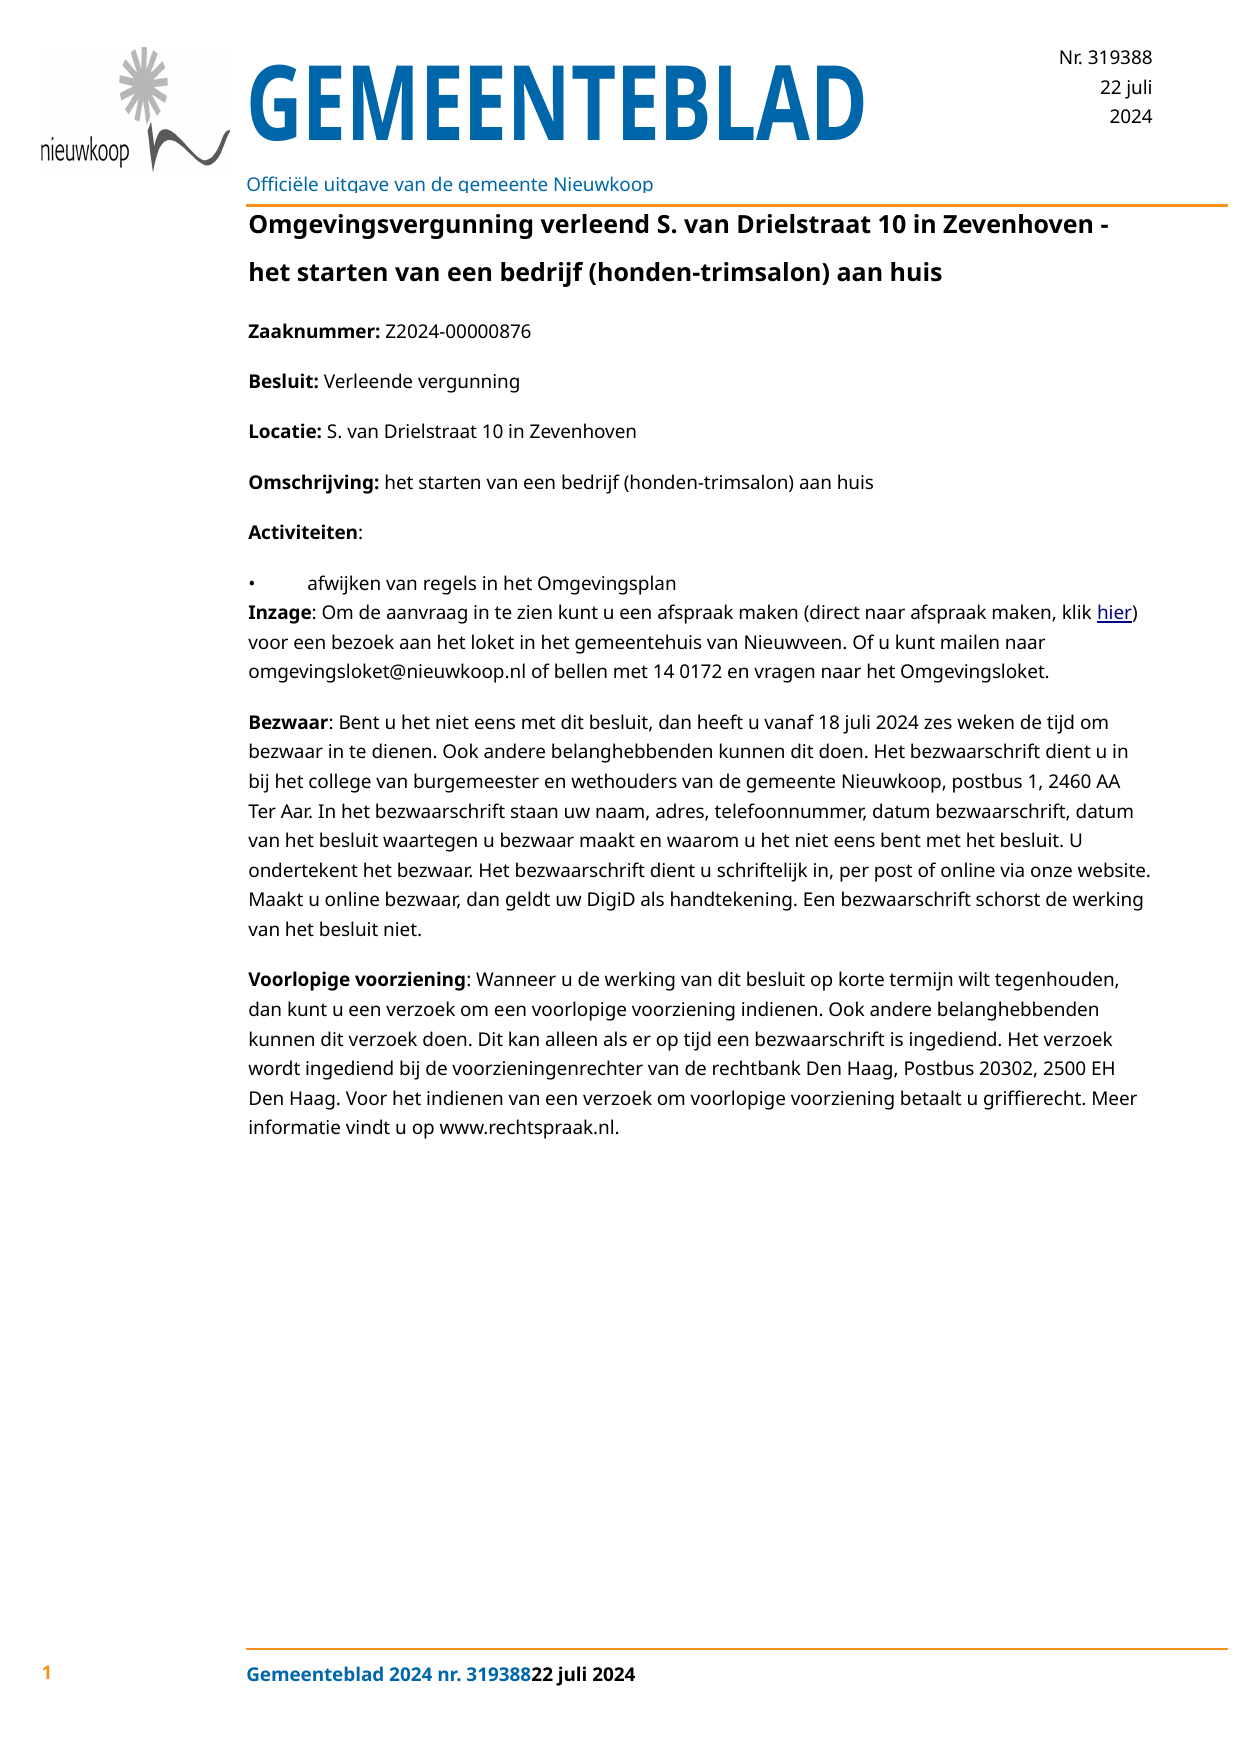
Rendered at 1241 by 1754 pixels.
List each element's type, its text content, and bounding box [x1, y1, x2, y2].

picture [41, 47, 231, 172]
text Bezwaar: Bent u het niet eens met dit besluit, dan heeft u vanaf 18 juli 2024 zes weken de tijd om bezwaar in te dienen. Ook andere belanghebbenden kunnen dit doen. Het bezwaarschrift dient u in bij het college van burgemeester en wethouders van de gemeente Nieuwkoop, postbus 1, 2460 AA Ter Aar. In het bezwaarschrift staan uw naam, adres, telefoonnummer, datum bezwaarschrift, datum van het besluit waartegen u bezwaar maakt en waarom u het niet eens bent met het besluit. U ondertekent het bezwaar. Het bezwaarschrift dient u schriftelijk in, per post of online via onze website. Maakt u online bezwaar, dan geldt uw DigiD als handtekening. Een bezwaarschrift schorst de werking van het besluit niet. [248, 709, 1152, 942]
text Inzage: Om de aanvraag in te zien kunt u een afspraak maken (direct naar afspraak maken, klik hier) voor een bezoek aan het loket in het gemeentehuis van Nieuwveen. Of u kunt mailen naar omgevingsloket@nieuwkoop.nl of bellen met 14 0172 en vragen naar het Omgevingsloket. [248, 599, 1152, 684]
text Besluit: Verleende vergunning [248, 368, 1152, 394]
list afwijken van regels in het Omgevingsplan [248, 570, 1152, 596]
text Activiteiten: [248, 519, 1152, 545]
text Zaaknummer: Z2024-00000876 [248, 318, 1152, 344]
text Omschrijving: het starten van een bedrijf (honden-trimsalon) aan huis [248, 469, 1152, 495]
text Omgevingsvergunning verleend S. van Drielstraat 10 in Zevenhoven - het starten van een bedrijf (honden-trimsalon) aan huis [248, 207, 1152, 288]
text Voorlopige voorziening: Wanneer u de werking van dit besluit op korte termijn wilt tegenhouden, dan kunt u een verzoek om een voorlopige voorziening indienen. Ook andere belanghebbenden kunnen dit verzoek doen. Dit kan alleen als er op tijd een bezwaarschrift is ingediend. Het verzoek wordt ingediend bij de voorzieningenrechter van de rechtbank Den Haag, Postbus 20302, 2500 EH Den Haag. Voor het indienen van een verzoek om voorlopige voorziening betaalt u griffierecht. Meer informatie vindt u op www.rechtspraak.nl. [248, 967, 1152, 1140]
text Locatie: S. van Drielstraat 10 in Zevenhoven [248, 419, 1152, 444]
